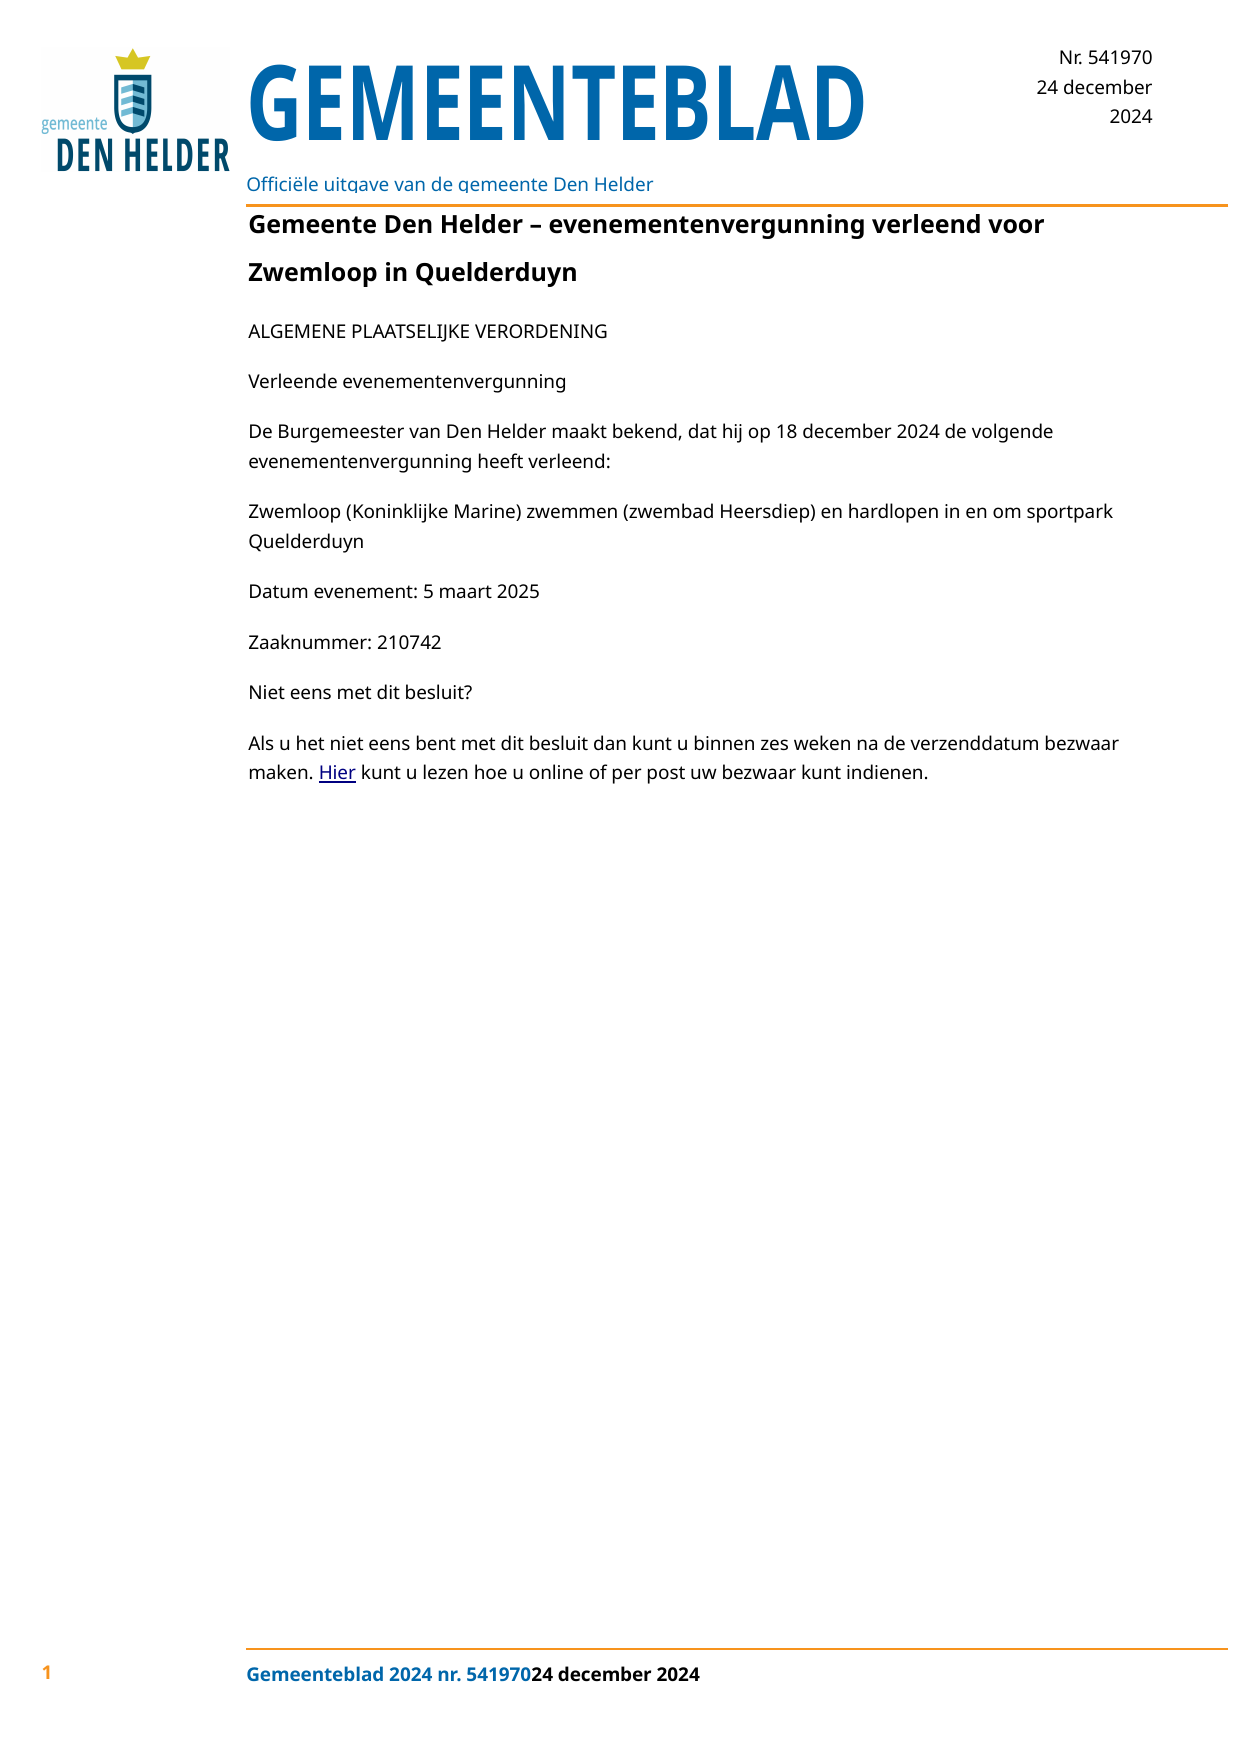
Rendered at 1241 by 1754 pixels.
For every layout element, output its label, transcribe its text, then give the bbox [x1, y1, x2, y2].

text Datum evenement: 5 maart 2025 [248, 579, 1152, 604]
picture [100, 154, 106, 172]
picture [63, 144, 68, 165]
picture [41, 47, 231, 172]
text Niet eens met dit besluit? [248, 679, 1152, 705]
picture [182, 144, 187, 165]
text Zwemloop (Koninklijke Marine) zwemmen (zwembad Heersdiep) en hardlopen in en om sportpark Quelderduyn [248, 499, 1152, 554]
text Zaaknummer: 210742 [248, 629, 1152, 655]
text Verleende evenementenvergunning [248, 368, 1152, 394]
text Gemeente Den Helder – evenementenvergunning verleend voor Zwemloop in Quelderduyn [248, 207, 1152, 288]
picture [220, 160, 224, 172]
text Als u het niet eens bent met dit besluit dan kunt u binnen zes weken na de verzenddatum bezwaar maken. Hier kunt u lezen hoe u online of per post uw bezwaar kunt indienen. [248, 730, 1152, 785]
picture [130, 157, 135, 172]
text De Burgemeester van Den Helder maakt bekend, dat hij op 18 december 2024 de volgende evenementenvergunning heeft verleend: [248, 419, 1152, 474]
text ALGEMENE PLAATSELIJKE VERORDENING [248, 318, 1152, 344]
